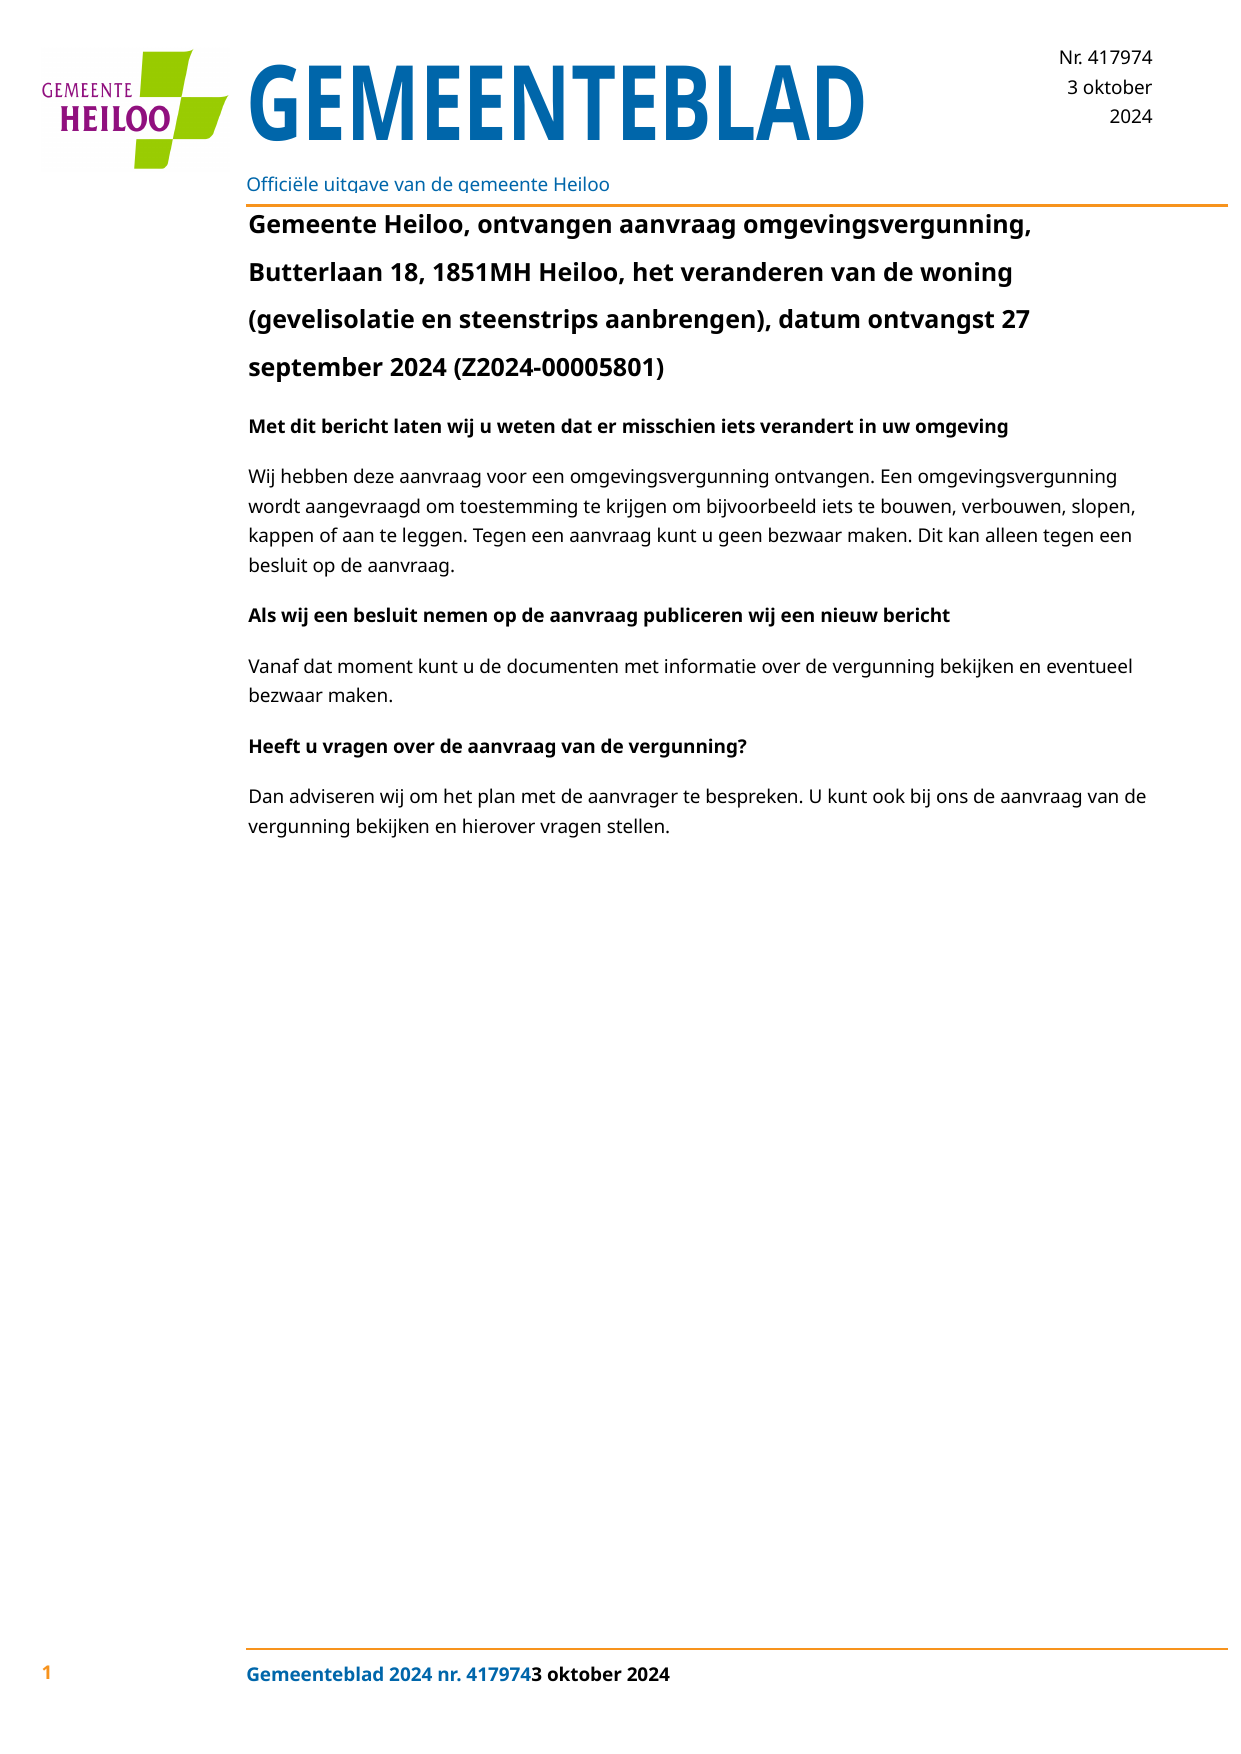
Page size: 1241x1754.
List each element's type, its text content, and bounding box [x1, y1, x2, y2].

text Met dit bericht laten wij u weten dat er misschien iets verandert in uw omgeving [248, 413, 1152, 439]
text Dan adviseren wij om het plan met de aanvrager te bespreken. U kunt ook bij ons de aanvraag van de vergunning bekijken en hierover vragen stellen. [248, 783, 1152, 839]
text Heeft u vragen over de aanvraag van de vergunning? [248, 733, 1152, 759]
picture [41, 47, 231, 172]
text Gemeente Heiloo, ontvangen aanvraag omgevingsvergunning, Butterlaan 18, 1851MH Heiloo, het veranderen van de woning (gevelisolatie en steenstrips aanbrengen), datum ontvangst 27 september 2024 (Z2024-00005801) [248, 207, 1152, 384]
text Vanaf dat moment kunt u de documenten met informatie over de vergunning bekijken en eventueel bezwaar maken. [248, 653, 1152, 708]
text Wij hebben deze aanvraag voor een omgevingsvergunning ontvangen. Een omgevingsvergunning wordt aangevraagd om toestemming te krijgen om bijvoorbeeld iets te bouwen, verbouwen, slopen, kappen of aan te leggen. Tegen een aanvraag kunt u geen bezwaar maken. Dit kan alleen tegen een besluit op de aanvraag. [248, 463, 1152, 578]
text Als wij een besluit nemen op de aanvraag publiceren wij een nieuw bericht [248, 603, 1152, 628]
